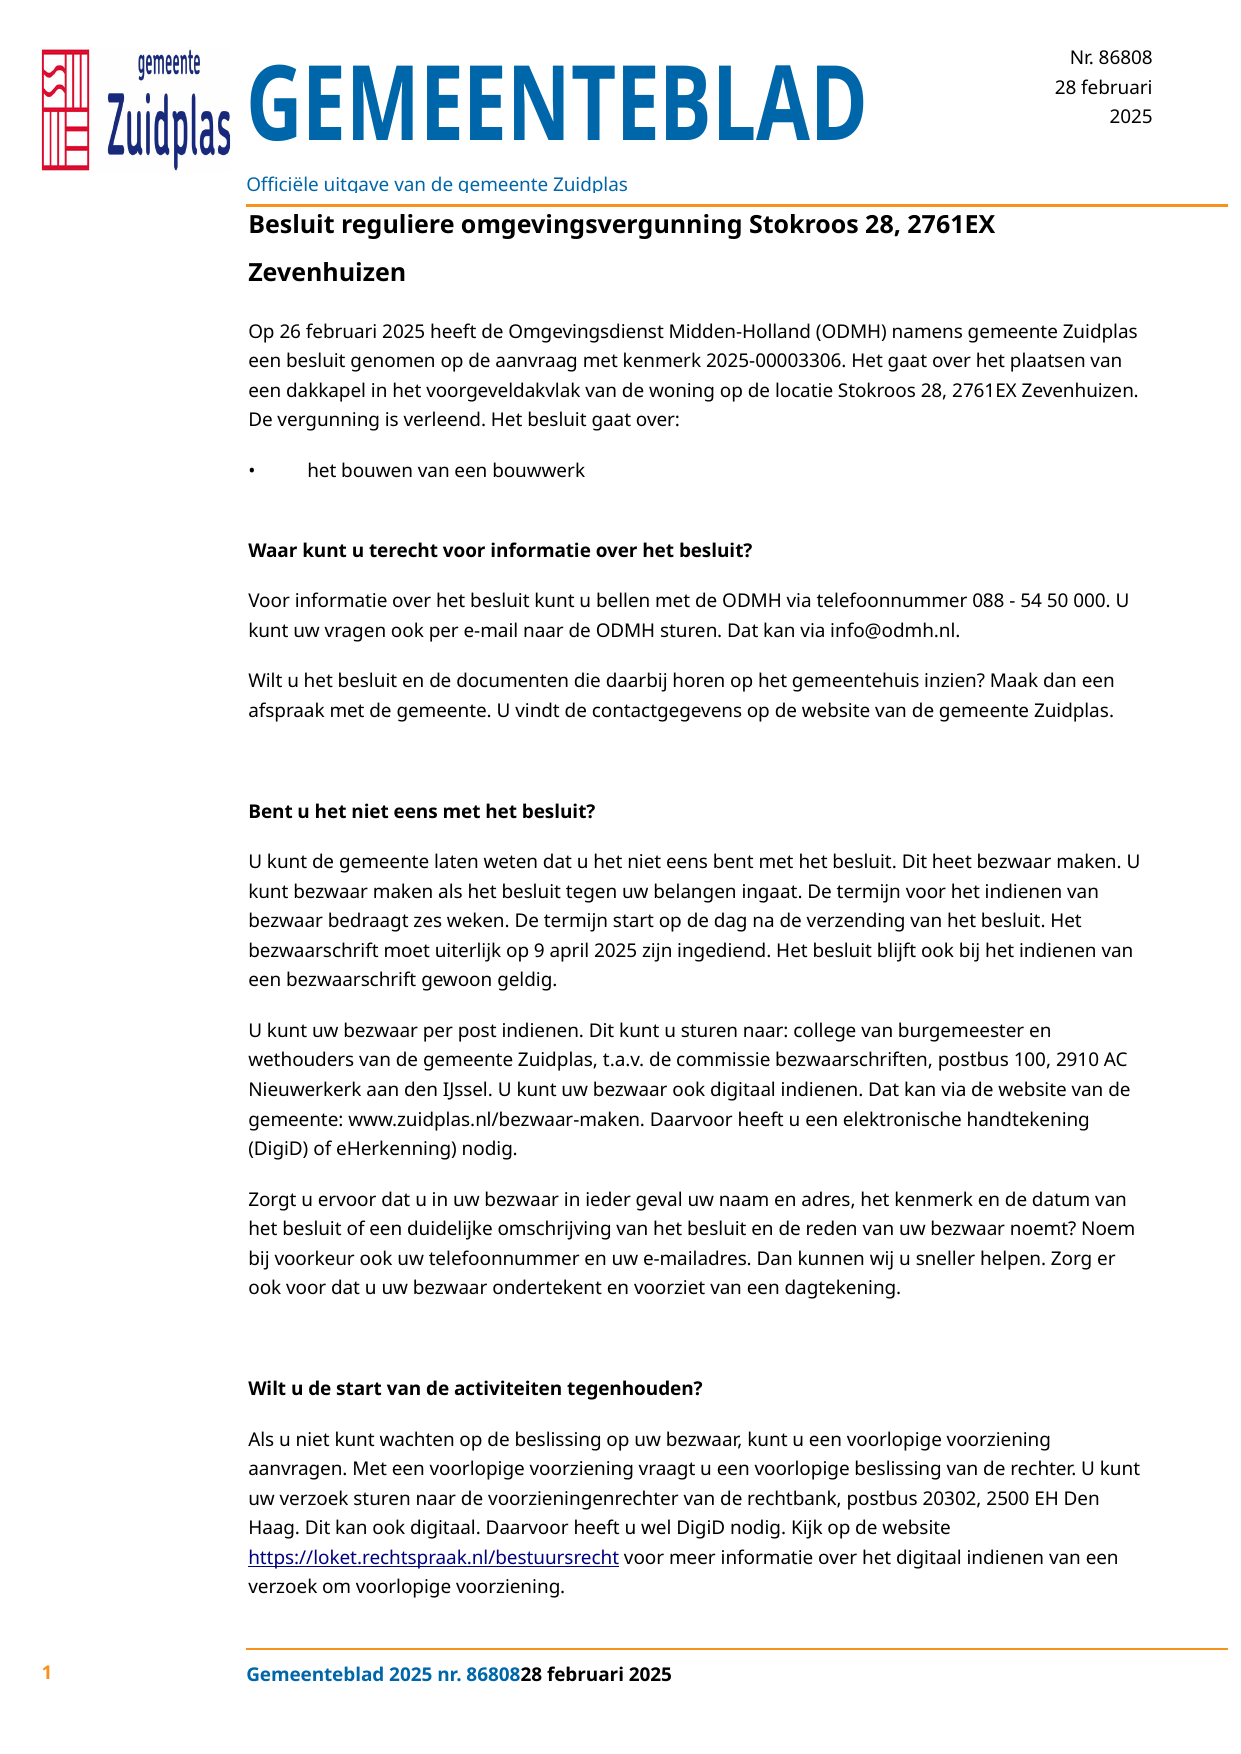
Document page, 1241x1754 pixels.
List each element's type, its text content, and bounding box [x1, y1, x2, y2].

text Wilt u de start van de activiteiten tegenhouden? [248, 1375, 1152, 1401]
list het bouwen van een bouwwerk [248, 457, 1152, 483]
text Voor informatie over het besluit kunt u bellen met de ODMH via telefoonnummer 088 - 54 50 000. U kunt uw vragen ook per e-mail naar de ODMH sturen. Dat kan via info@odmh.nl. [248, 587, 1152, 643]
text Als u niet kunt wachten op de beslissing op uw bezwaar, kunt u een voorlopige voorziening aanvragen. Met een voorlopige voorziening vraagt u een voorlopige beslissing van de rechter. U kunt uw verzoek sturen naar de voorzieningenrechter van de rechtbank, postbus 20302, 2500 EH Den Haag. Dit kan ook digitaal. Daarvoor heeft u wel DigiD nodig. Kijk op de website https://loket.rechtspraak.nl/bestuursrecht voor meer informatie over het digitaal indienen van een verzoek om voorlopige voorziening. [248, 1426, 1152, 1599]
text Op 26 februari 2025 heeft de Omgevingsdienst Midden-Holland (ODMH) namens gemeente Zuidplas een besluit genomen op de aanvraag met kenmerk 2025-00003306. Het gaat over het plaatsen van een dakkapel in het voorgeveldakvlak van de woning op de locatie Stokroos 28, 2761EX Zevenhuizen. De vergunning is verleend. Het besluit gaat over: [248, 318, 1152, 432]
text Waar kunt u terecht voor informatie over het besluit? [248, 537, 1152, 563]
text Zorgt u ervoor dat u in uw bezwaar in ieder geval uw naam en adres, het kenmerk en de datum van het besluit of een duidelijke omschrijving van het besluit en de reden van uw bezwaar noemt? Noem bij voorkeur ook uw telefoonnummer en uw e-mailadres. Dan kunnen wij u sneller helpen. Zorg er ook voor dat u uw bezwaar ondertekent en voorziet van een dagtekening. [248, 1186, 1152, 1300]
text Wilt u het besluit en de documenten die daarbij horen op het gemeentehuis inzien? Maak dan een afspraak met de gemeente. U vindt de contactgegevens op de website van de gemeente Zuidplas. [248, 667, 1152, 723]
text U kunt de gemeente laten weten dat u het niet eens bent met het besluit. Dit heet bezwaar maken. U kunt bezwaar maken als het besluit tegen uw belangen ingaat. De termijn voor het indienen van bezwaar bedraagt zes weken. De termijn start op de dag na de verzending van het besluit. Het bezwaarschrift moet uiterlijk op 9 april 2025 zijn ingediend. Het besluit blijft ook bij het indienen van een bezwaarschrift gewoon geldig. [248, 848, 1152, 992]
text Bent u het niet eens met het besluit? [248, 798, 1152, 824]
text U kunt uw bezwaar per post indienen. Dit kunt u sturen naar: college van burgemeester en wethouders van de gemeente Zuidplas, t.a.v. de commissie bezwaarschriften, postbus 100, 2910 AC Nieuwerkerk aan den IJssel. U kunt uw bezwaar ook digitaal indienen. Dat kan via de website van de gemeente: www.zuidplas.nl/bezwaar-maken. Daarvoor heeft u een elektronische handtekening (DigiD) of eHerkenning) nodig. [248, 1017, 1152, 1161]
text Besluit reguliere omgevingsvergunning Stokroos 28, 2761EX Zevenhuizen [248, 207, 1152, 288]
picture [41, 47, 231, 172]
